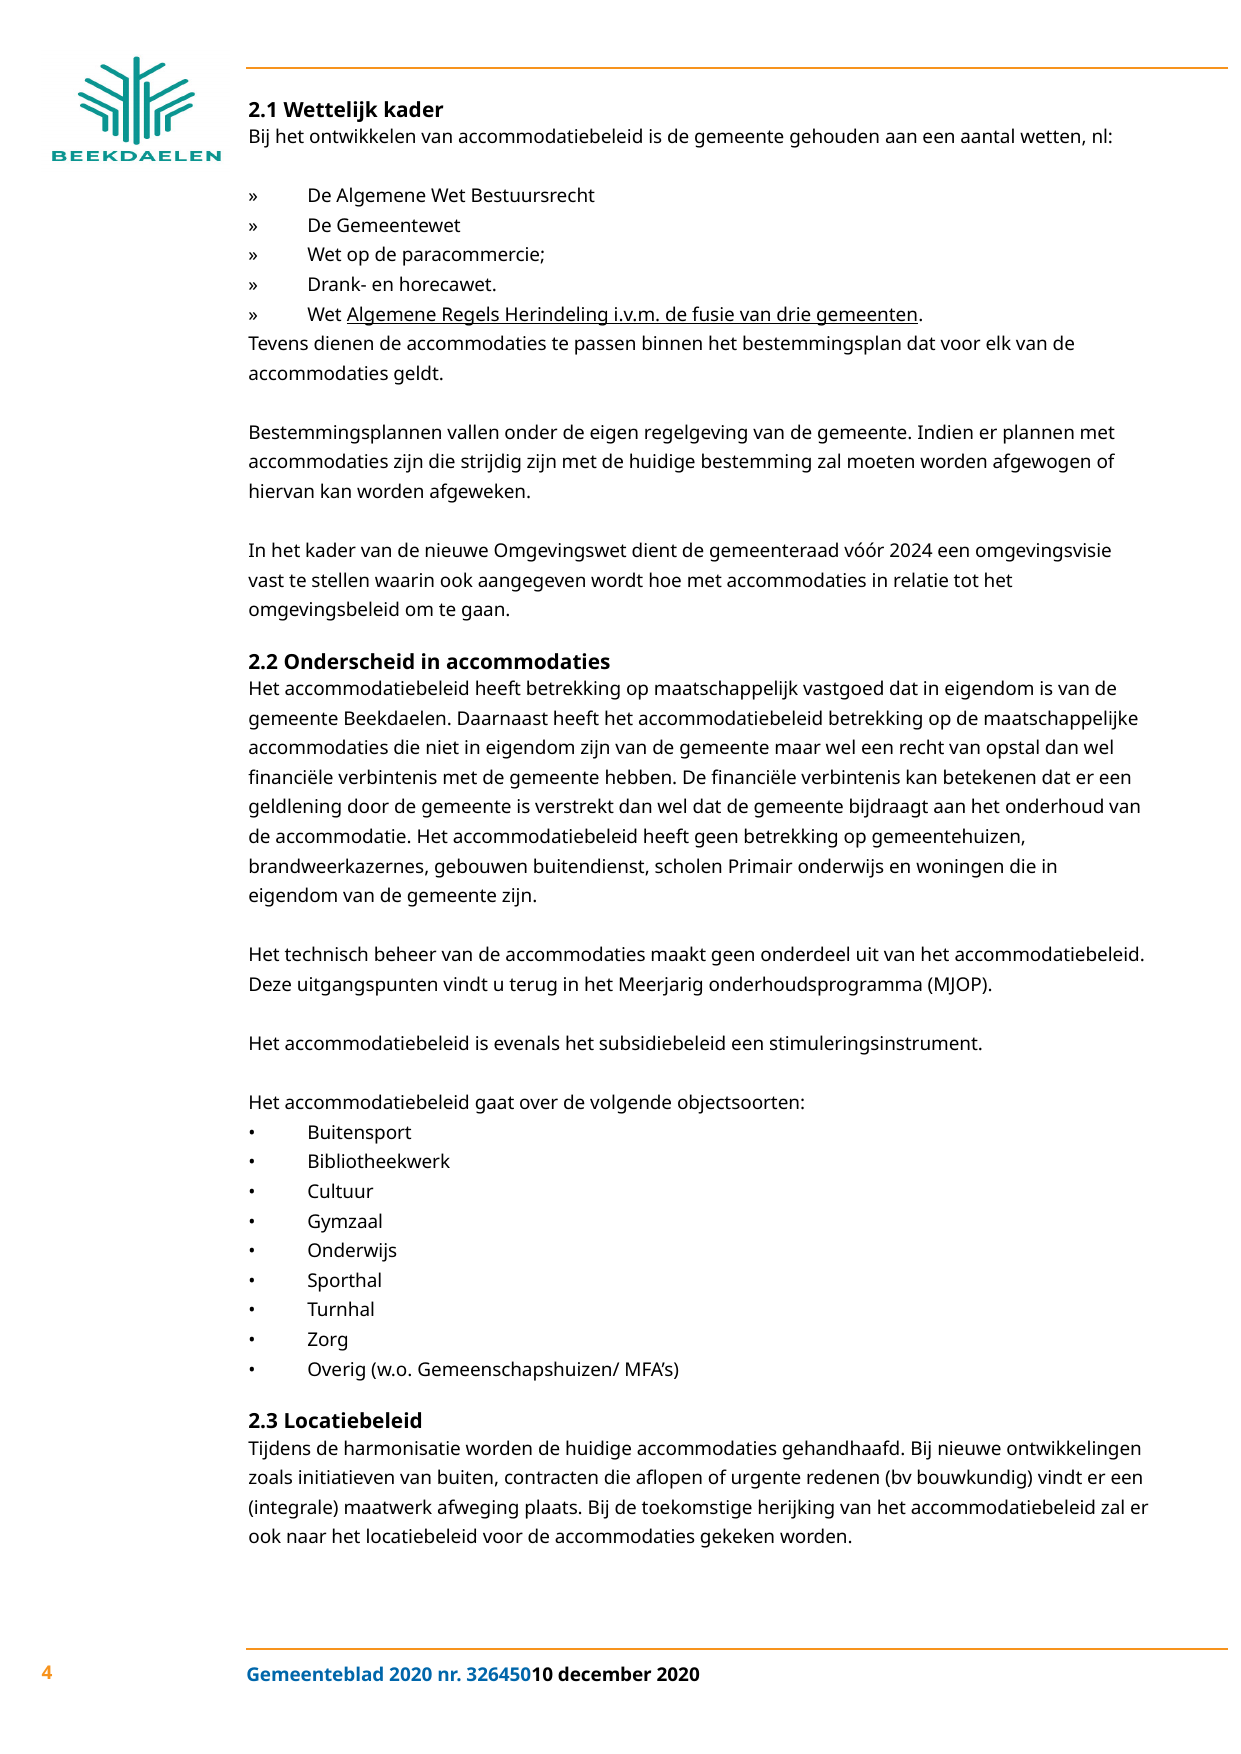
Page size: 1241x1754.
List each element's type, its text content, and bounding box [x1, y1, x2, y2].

text Het technisch beheer van de accommodaties maakt geen onderdeel uit van het accommodatiebeleid. Deze uitgangspunten vindt u terug in het Meerjarig onderhoudsprogramma (MJOP). [248, 942, 1152, 997]
list Turnhal [248, 1297, 1152, 1322]
list Drank- en horecawet. [248, 271, 1152, 297]
text Het accommodatiebeleid gaat over de volgende objectsoorten: [248, 1089, 1152, 1115]
text 2.3 Locatiebeleid [248, 1406, 1152, 1435]
list Cultuur [248, 1178, 1152, 1204]
text 2.2 Onderscheid in accommodaties [248, 647, 1152, 675]
text Het accommodatiebeleid is evenals het subsidiebeleid een stimuleringsinstrument. [248, 1030, 1152, 1056]
text accommodaties geldt. [248, 360, 1152, 386]
picture [41, 47, 231, 172]
text Het accommodatiebeleid heeft betrekking op maatschappelijk vastgoed dat in eigendom is van de gemeente Beekdaelen. Daarnaast heeft het accommodatiebeleid betrekking op de maatschappelijke accommodaties die niet in eigendom zijn van de gemeente maar wel een recht van opstal dan wel financiële verbintenis met de gemeente hebben. De financiële verbintenis kan betekenen dat er een geldlening door de gemeente is verstrekt dan wel dat de gemeente bijdraagt aan het onderhoud van de accommodatie. Het accommodatiebeleid heeft geen betrekking op gemeentehuizen, brandweerkazernes, gebouwen buitendienst, scholen Primair onderwijs en woningen die in eigendom van de gemeente zijn. [248, 675, 1152, 908]
text 2.1 Wettelijk kader [248, 95, 1152, 123]
list Wet op de paracommercie; [248, 242, 1152, 267]
list Bibliotheekwerk [248, 1149, 1152, 1174]
list Overig (w.o. Gemeenschapshuizen/ MFA’s) [248, 1356, 1152, 1382]
text Tevens dienen de accommodaties te passen binnen het bestemmingsplan dat voor elk van de [248, 330, 1152, 356]
text Bestemmingsplannen vallen onder de eigen regelgeving van de gemeente. Indien er plannen met accommodaties zijn die strijdig zijn met de huidige bestemming zal moeten worden afgewogen of hiervan kan worden afgeweken. [248, 419, 1152, 504]
list Gymzaal [248, 1208, 1152, 1234]
list Sporthal [248, 1267, 1152, 1293]
list Wet Algemene Regels Herindeling i.v.m. de fusie van drie gemeenten. [248, 301, 1152, 326]
list De Gemeentewet [248, 212, 1152, 238]
list De Algemene Wet Bestuursrecht [248, 182, 1152, 208]
text Tijdens de harmonisatie worden de huidige accommodaties gehandhaafd. Bij nieuwe ontwikkelingen zoals initiatieven van buiten, contracten die aflopen of urgente redenen (bv bouwkundig) vindt er een (integrale) maatwerk afweging plaats. Bij de toekomstige herijking van het accommodatiebeleid zal er ook naar het locatiebeleid voor de accommodaties gekeken worden. [248, 1435, 1152, 1549]
text vast te stellen waarin ook aangegeven wordt hoe met accommodaties in relatie tot het omgevingsbeleid om te gaan. [248, 567, 1152, 622]
text Bij het ontwikkelen van accommodatiebeleid is de gemeente gehouden aan een aantal wetten, nl: [248, 123, 1152, 149]
text In het kader van de nieuwe Omgevingswet dient de gemeenteraad vóór 2024 een omgevingsvisie [248, 537, 1152, 563]
list Onderwijs [248, 1237, 1152, 1263]
list Zorg [248, 1326, 1152, 1352]
list Buitensport [248, 1119, 1152, 1145]
